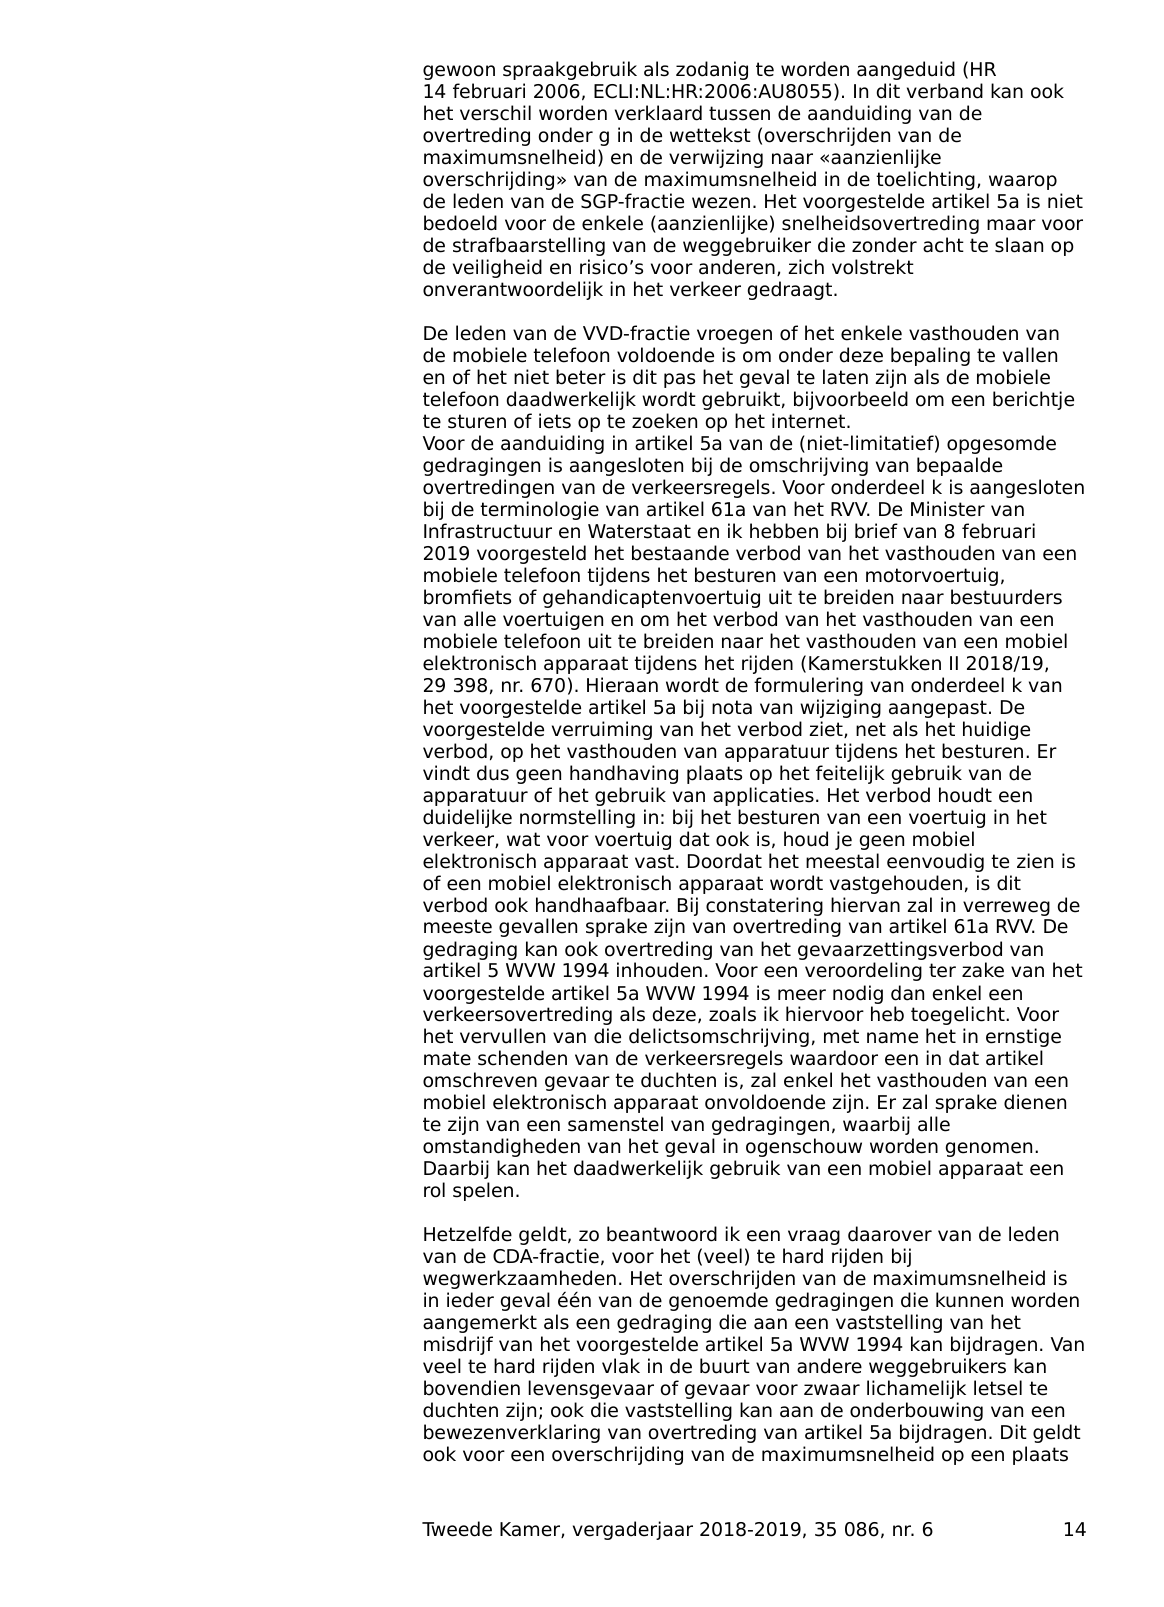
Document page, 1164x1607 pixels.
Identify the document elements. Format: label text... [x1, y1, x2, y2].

text De leden van de VVD-fractie vroegen of het enkele vasthouden van de mobiele telefoon voldoende is om onder deze bepaling te vallen en of het niet beter is dit pas het geval te laten zijn als de mobiele telefoon daadwerkelijk wordt gebruikt, bijvoorbeeld om een berichtje te sturen of iets op te zoeken op het internet. [422, 323, 1087, 433]
text Hetzelfde geldt, zo beantwoord ik een vraag daarover van de leden van de CDA-fractie, voor het (veel) te hard rijden bij wegwerkzaamheden. Het overschrijden van de maximumsnelheid is in ieder geval één van de genoemde gedragingen die kunnen worden aangemerkt als een gedraging die aan een vaststelling van het misdrijf van het voorgestelde artikel 5a WVW 1994 kan bijdragen. Van veel te hard rijden vlak in de buurt van andere weggebruikers kan bovendien levensgevaar of gevaar voor zwaar lichamelijk letsel te duchten zijn; ook die vaststelling kan aan de onderbouwing van een bewezenverklaring van overtreding van artikel 5a bijdragen. Dit geldt ook voor een overschrijding van de maximumsnelheid op een plaats [422, 1224, 1087, 1466]
text Voor de aanduiding in artikel 5a van de (niet-limitatief) opgesomde gedragingen is aangesloten bij de omschrijving van bepaalde overtredingen van de verkeersregels. Voor onderdeel k is aangesloten bij de terminologie van artikel 61a van het RVV. De Minister van Infrastructuur en Waterstaat en ik hebben bij brief van 8 februari 2019 voorgesteld het bestaande verbod van het vasthouden van een mobiele telefoon tijdens het besturen van een motorvoertuig, bromfiets of gehandicaptenvoertuig uit te breiden naar bestuurders van alle voertuigen en om het verbod van het vasthouden van een mobiele telefoon uit te breiden naar het vasthouden van een mobiel elektronisch apparaat tijdens het rijden (Kamerstukken II 2018/19, 29 398, nr. 670). Hieraan wordt de formulering van onderdeel k van het voorgestelde artikel 5a bij nota van wijziging aangepast. De voorgestelde verruiming van het verbod ziet, net als het huidige verbod, op het vasthouden van apparatuur tijdens het besturen. Er vindt dus geen handhaving plaats op het feitelijk gebruik van de apparatuur of het gebruik van applicaties. Het verbod houdt een duidelijke normstelling in: bij het besturen van een voertuig in het verkeer, wat voor voertuig dat ook is, houd je geen mobiel elektronisch apparaat vast. Doordat het meestal eenvoudig te zien is of een mobiel elektronisch apparaat wordt vastgehouden, is dit verbod ook handhaafbaar. Bij constatering hiervan zal in verreweg de meeste gevallen sprake zijn van overtreding van artikel 61a RVV. De gedraging kan ook overtreding van het gevaarzettingsverbod van artikel 5 WVW 1994 inhouden. Voor een veroordeling ter zake van het voorgestelde artikel 5a WVW 1994 is meer nodig dan enkel een verkeersovertreding als deze, zoals ik hiervoor heb toegelicht. Voor het vervullen van die delictsomschrijving, met name het in ernstige mate schenden van de verkeersregels waardoor een in dat artikel omschreven gevaar te duchten is, zal enkel het vasthouden van een mobiel elektronisch apparaat onvoldoende zijn. Er zal sprake dienen te zijn van een samenstel van gedragingen, waarbij alle omstandigheden van het geval in ogenschouw worden genomen. Daarbij kan het daadwerkelijk gebruik van een mobiel apparaat een rol spelen. [422, 433, 1087, 1202]
text gewoon spraakgebruik als zodanig te worden aangeduid (HR 14 februari 2006, ECLI:NL:HR:2006:AU8055). In dit verband kan ook het verschil worden verklaard tussen de aanduiding van de overtreding onder g in de wettekst (overschrijden van de maximumsnelheid) en de verwijzing naar «aanzienlijke overschrijding» van de maximumsnelheid in de toelichting, waarop de leden van de SGP-fractie wezen. Het voorgestelde artikel 5a is niet bedoeld voor de enkele (aanzienlijke) snelheidsovertreding maar voor de strafbaarstelling van de weggebruiker die zonder acht te slaan op de veiligheid en risico’s voor anderen, zich volstrekt onverantwoordelijk in het verkeer gedraagt. [422, 59, 1087, 301]
